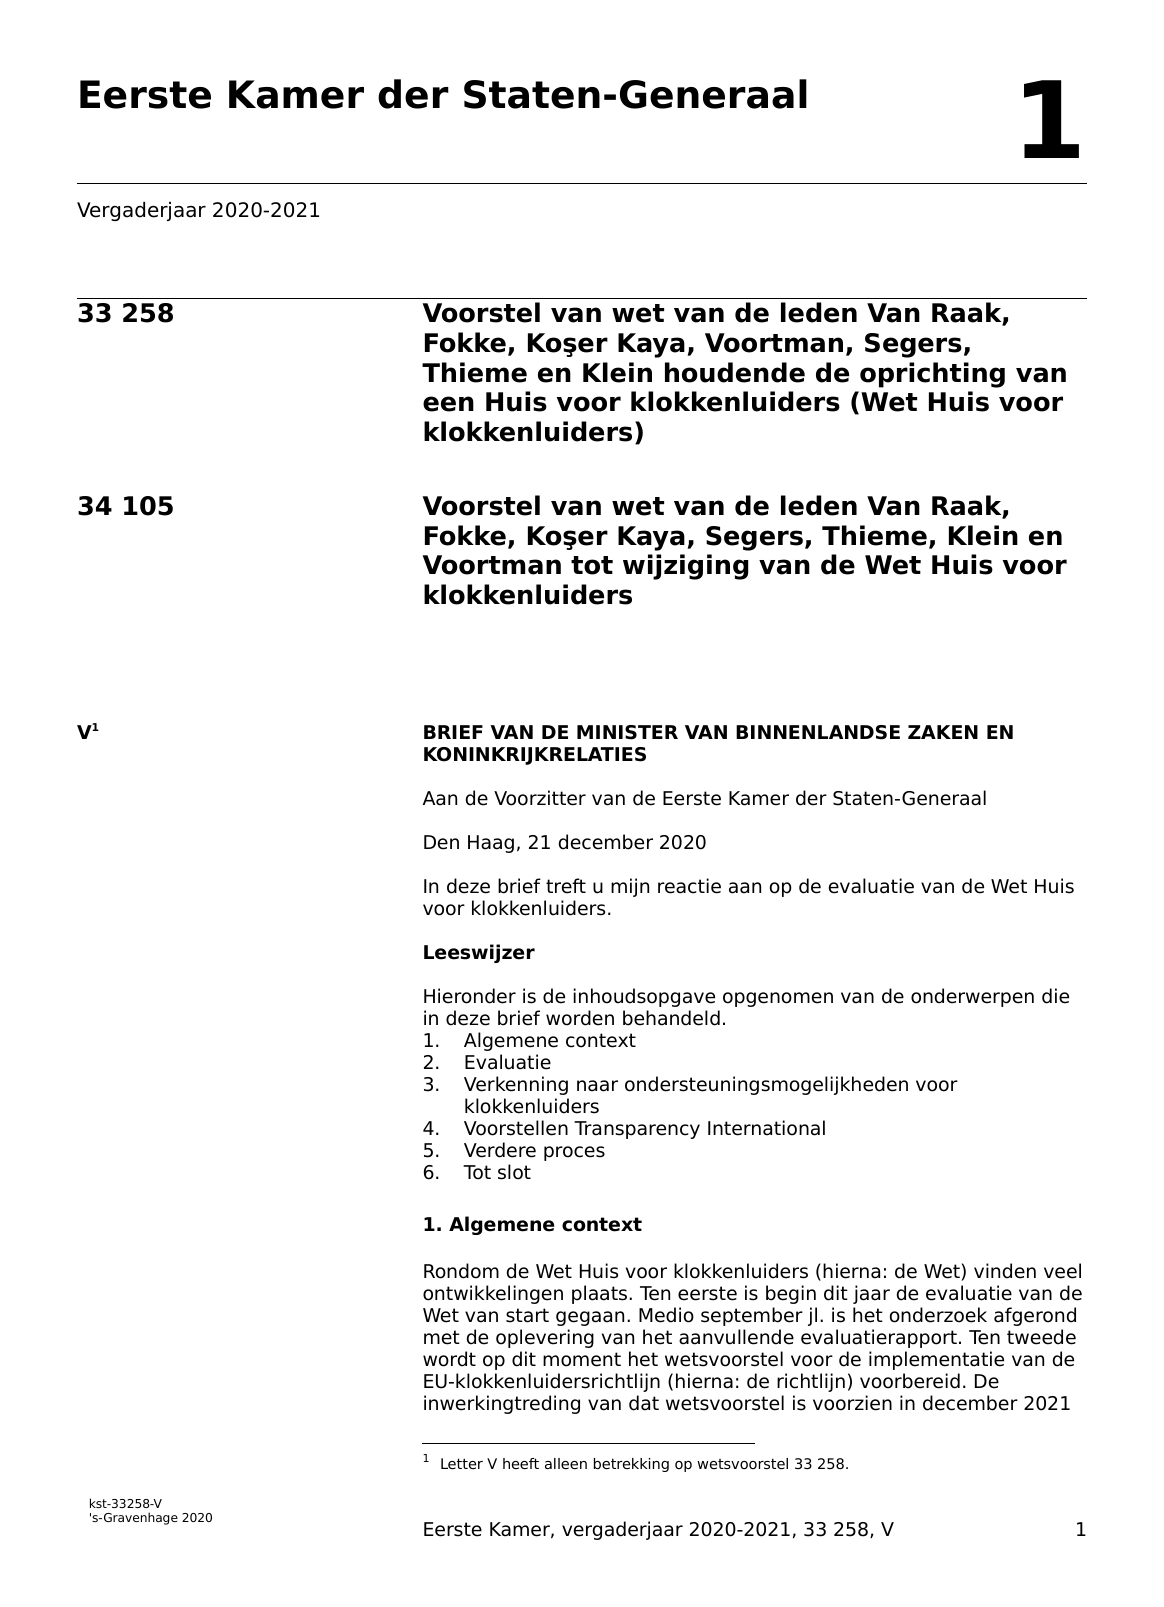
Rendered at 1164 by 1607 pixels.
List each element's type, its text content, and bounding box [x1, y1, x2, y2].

text kst-33258-V [88, 1497, 323, 1511]
text 4. Voorstellen Transparency International [422, 1118, 1087, 1140]
text 1. Algemene context [422, 1030, 1087, 1052]
text Letter V heeft alleen betrekking op wetsvoorstel 33 258. [422, 1452, 1087, 1474]
subtitle Leeswijzer [422, 942, 1087, 964]
subtitle 1. Algemene context [422, 1214, 1087, 1236]
text Rondom de Wet Huis voor klokkenluiders (hierna: de Wet) vinden veel ontwikkelingen plaats. Ten eerste is begin dit jaar de evaluatie van de Wet van start gegaan. Medio september jl. is het onderzoek afgerond met de oplevering van het aanvullende evaluatierapport. Ten tweede wordt op dit moment het wetsvoorstel voor de implementatie van de EU-klokkenluidersrichtlijn (hierna: de richtlijn) voorbereid. De inwerkingtreding van dat wetsvoorstel is voorzien in december 2021 [422, 1261, 1087, 1415]
text 5. Verdere proces [422, 1140, 1087, 1162]
table_header 1 [886, 59, 1087, 183]
text In deze brief treft u mijn reactie aan op de evaluatie van de Wet Huis voor klokkenluiders. [422, 876, 1087, 920]
text 3. Verkenning naar ondersteuningsmogelijkheden voor klokkenluiders [422, 1074, 1087, 1118]
subtitle 34 105 Voorstel van wet van de leden Van Raak, Fokke, Koşer Kaya, Segers, Thieme, Klein en Voortman tot wijziging van de Wet Huis voor klokkenluiders [77, 492, 1087, 611]
table_cell Vergaderjaar 2020-2021 [77, 184, 1087, 298]
text Hieronder is de inhoudsopgave opgenomen van de onderwerpen die in deze brief worden behandeld. [422, 986, 1087, 1030]
table_header Eerste Kamer der Staten-Generaal [77, 59, 886, 183]
text 2. Evaluatie [422, 1052, 1087, 1074]
text 's-Gravenhage 2020 [88, 1511, 323, 1525]
text Den Haag, 21 december 2020 [422, 832, 1087, 854]
subtitle V BRIEF VAN DE MINISTER VAN BINNENLANDSE ZAKEN EN KONINKRIJKRELATIES [77, 722, 1087, 766]
text 6. Tot slot [422, 1162, 1087, 1184]
subtitle 33 258 Voorstel van wet van de leden Van Raak, Fokke, Koşer Kaya, Voortman, Segers, Thieme en Klein houdende de oprichting van een Huis voor klokkenluiders (Wet Huis voor klokkenluiders) [77, 299, 1087, 447]
text Aan de Voorzitter van de Eerste Kamer der Staten-Generaal [422, 788, 1087, 810]
